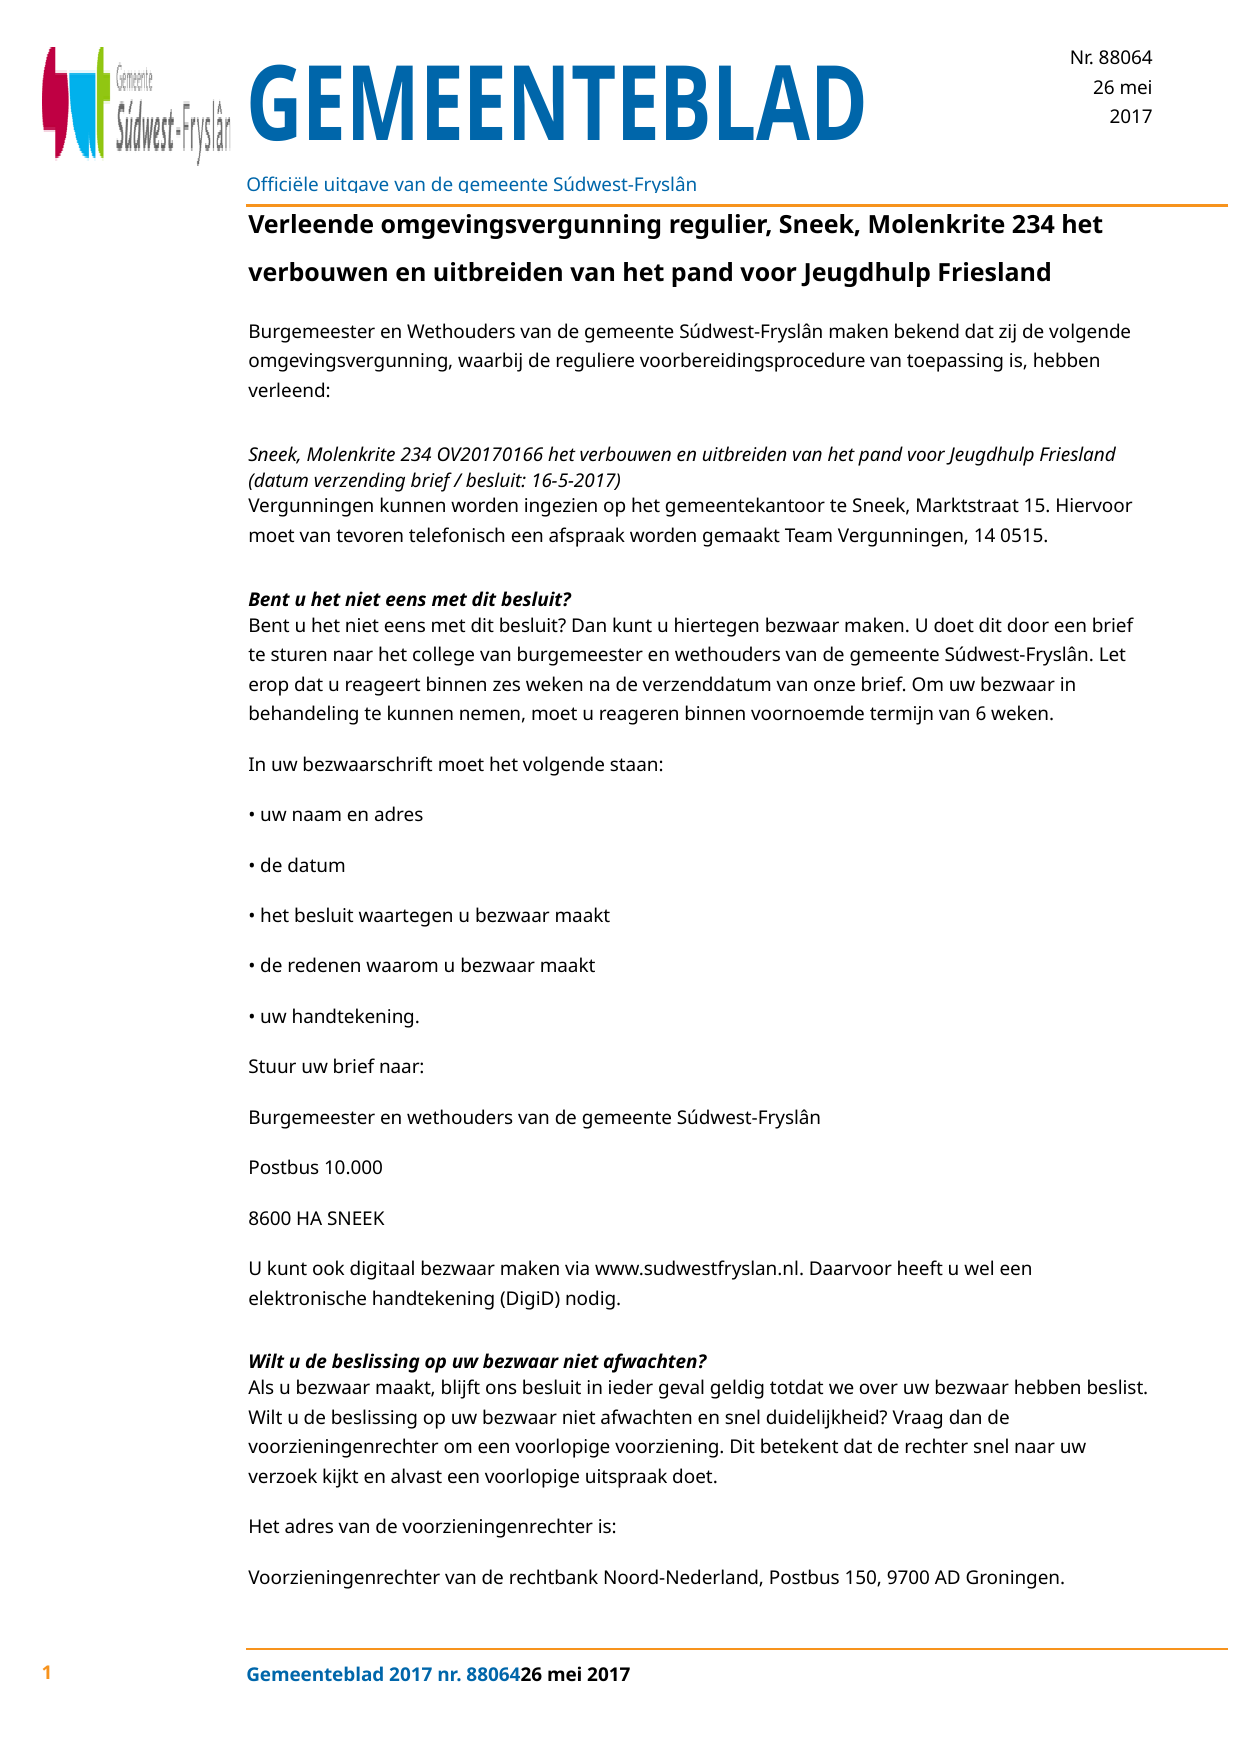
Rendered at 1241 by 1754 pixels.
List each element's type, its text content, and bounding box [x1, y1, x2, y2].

text Burgemeester en wethouders van de gemeente Súdwest-Fryslân [248, 1104, 1152, 1129]
text Wilt u de beslissing op uw bezwaar niet afwachten? [248, 1349, 1152, 1374]
text 8600 HA SNEEK [248, 1205, 1152, 1230]
text • de datum [248, 852, 1152, 877]
text • de redenen waarom u bezwaar maakt [248, 953, 1152, 978]
text Vergunningen kunnen worden ingezien op het gemeentekantoor te Sneek, Marktstraat 15. Hiervoor moet van tevoren telefonisch een afspraak worden gemaakt Team Vergunningen, 14 0515. [248, 492, 1152, 548]
text In uw bezwaarschrift moet het volgende staan: [248, 751, 1152, 777]
text • uw handtekening. [248, 1003, 1152, 1029]
text • uw naam en adres [248, 801, 1152, 827]
text Stuur uw brief naar: [248, 1053, 1152, 1079]
text Postbus 10.000 [248, 1154, 1152, 1180]
text Bent u het niet eens met dit besluit? Dan kunt u hiertegen bezwaar maken. U doet dit door een brief te sturen naar het college van burgemeester en wethouders van de gemeente Súdwest-Fryslân. Let erop dat u reageert binnen zes weken na de verzenddatum van onze brief. Om uw bezwaar in behandeling te kunnen nemen, moet u reageren binnen voornoemde termijn van 6 weken. [248, 612, 1152, 726]
text Sneek, Molenkrite 234 OV20170166 het verbouwen en uitbreiden van het pand voor Jeugdhulp Friesland (datum verzending brief / besluit: 16-5-2017) [248, 441, 1152, 492]
text Het adres van de voorzieningenrechter is: [248, 1513, 1152, 1539]
text Als u bezwaar maakt, blijft ons besluit in ieder geval geldig totdat we over uw bezwaar hebben beslist. Wilt u de beslissing op uw bezwaar niet afwachten en snel duidelijkheid? Vraag dan de voorzieningenrechter om een voorlopige voorziening. Dit betekent dat de rechter snel naar uw verzoek kijkt en alvast een voorlopige uitspraak doet. [248, 1374, 1152, 1489]
text Burgemeester en Wethouders van de gemeente Súdwest-Fryslân maken bekend dat zij de volgende omgevingsvergunning, waarbij de reguliere voorbereidingsprocedure van toepassing is, hebben verleend: [248, 318, 1152, 403]
text U kunt ook digitaal bezwaar maken via www.sudwestfryslan.nl. Daarvoor heeft u wel een elektronische handtekening (DigiD) nodig. [248, 1255, 1152, 1310]
text • het besluit waartegen u bezwaar maakt [248, 902, 1152, 928]
text Verleende omgevingsvergunning regulier, Sneek, Molenkrite 234 het verbouwen en uitbreiden van het pand voor Jeugdhulp Friesland [248, 207, 1152, 288]
picture [41, 47, 231, 172]
text Voorzieningenrechter van de rechtbank Noord-Nederland, Postbus 150, 9700 AD Groningen. [248, 1564, 1152, 1590]
text Bent u het niet eens met dit besluit? [248, 586, 1152, 612]
